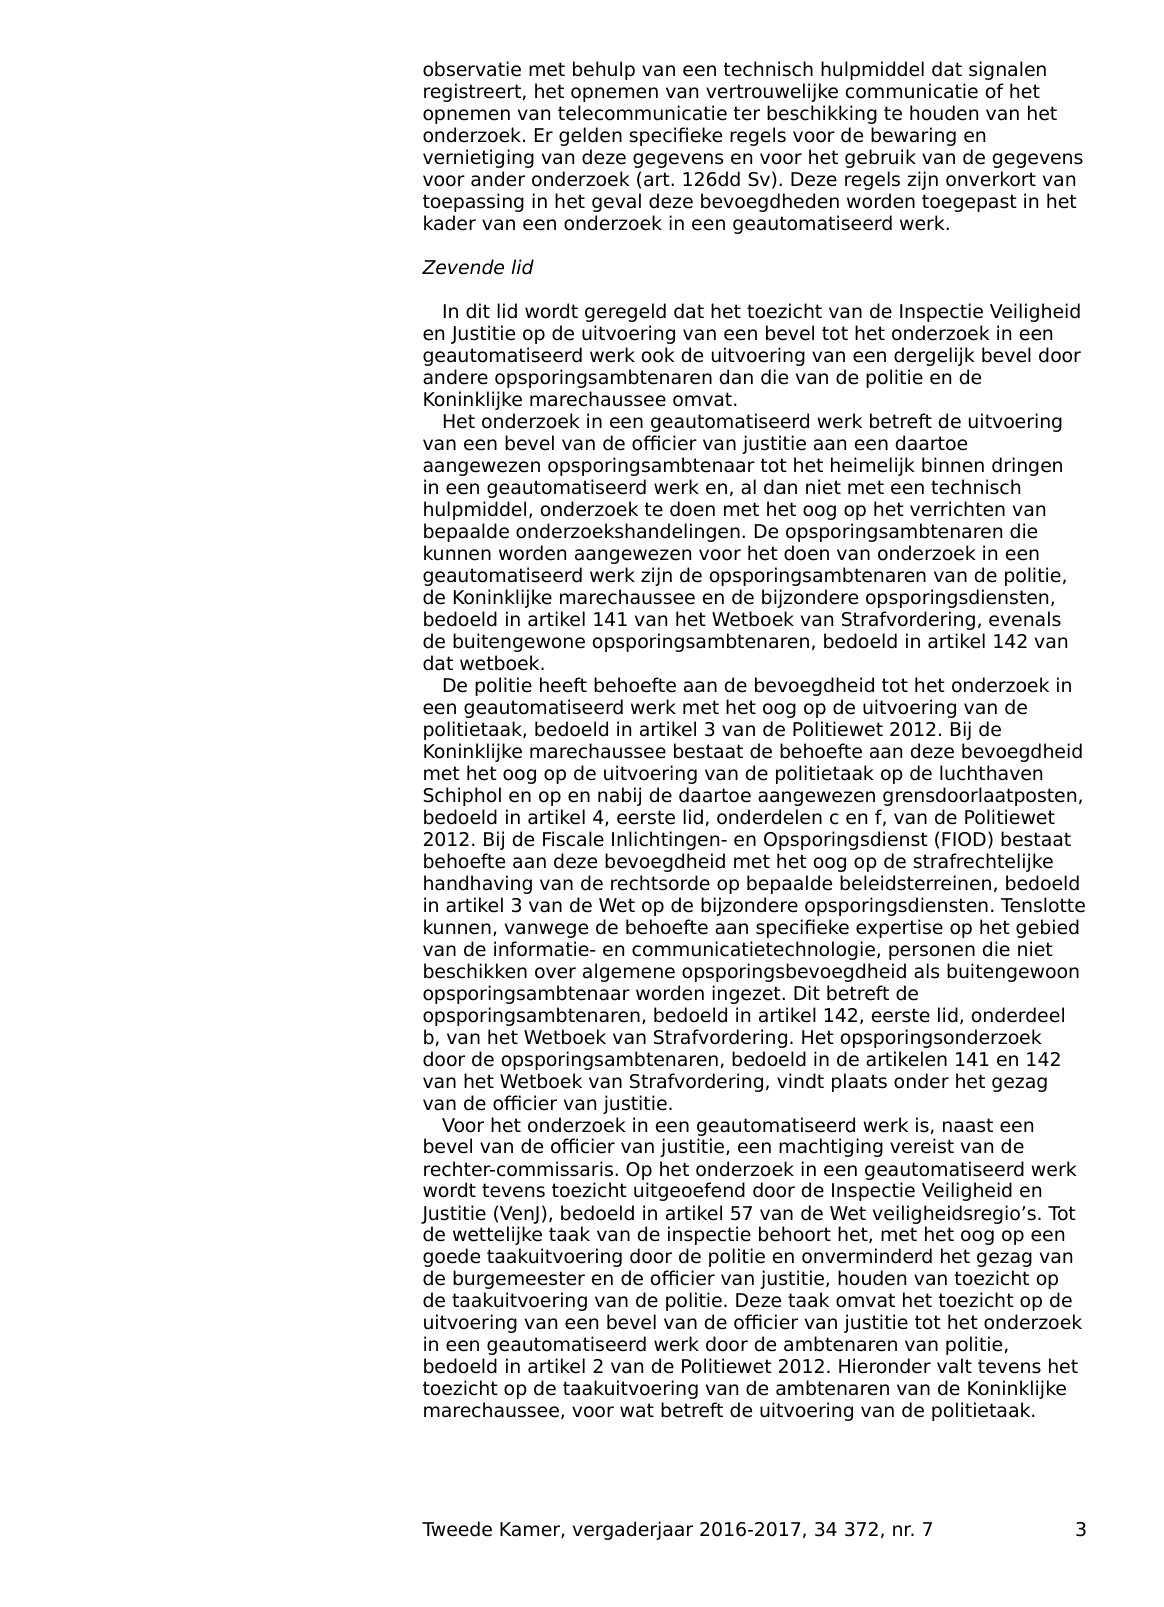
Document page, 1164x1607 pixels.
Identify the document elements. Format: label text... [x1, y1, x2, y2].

text Het onderzoek in een geautomatiseerd werk betreft de uitvoering van een bevel van de officier van justitie aan een daartoe aangewezen opsporingsambtenaar tot het heimelijk binnen dringen in een geautomatiseerd werk en, al dan niet met een technisch hulpmiddel, onderzoek te doen met het oog op het verrichten van bepaalde onderzoekshandelingen. De opsporingsambtenaren die kunnen worden aangewezen voor het doen van onderzoek in een geautomatiseerd werk zijn de opsporingsambtenaren van de politie, de Koninklijke marechaussee en de bijzondere opsporingsdiensten, bedoeld in artikel 141 van het Wetboek van Strafvordering, evenals de buitengewone opsporingsambtenaren, bedoeld in artikel 142 van dat wetboek. [422, 411, 1087, 675]
text Voor het onderzoek in een geautomatiseerd werk is, naast een bevel van de officier van justitie, een machtiging vereist van de rechter-commissaris. Op het onderzoek in een geautomatiseerd werk wordt tevens toezicht uitgeoefend door de Inspectie Veiligheid en Justitie (VenJ), bedoeld in artikel 57 van de Wet veiligheidsregio’s. Tot de wettelijke taak van de inspectie behoort het, met het oog op een goede taakuitvoering door de politie en onverminderd het gezag van de burgemeester en de officier van justitie, houden van toezicht op de taakuitvoering van de politie. Deze taak omvat het toezicht op de uitvoering van een bevel van de officier van justitie tot het onderzoek in een geautomatiseerd werk door de ambtenaren van politie, bedoeld in artikel 2 van de Politiewet 2012. Hieronder valt tevens het toezicht op de taakuitvoering van de ambtenaren van de Koninklijke marechaussee, voor wat betreft de uitvoering van de politietaak. [422, 1114, 1087, 1422]
text In dit lid wordt geregeld dat het toezicht van de Inspectie Veiligheid en Justitie op de uitvoering van een bevel tot het onderzoek in een geautomatiseerd werk ook de uitvoering van een dergelijk bevel door andere opsporingsambtenaren dan die van de politie en de Koninklijke marechaussee omvat. [422, 301, 1087, 411]
text observatie met behulp van een technisch hulpmiddel dat signalen registreert, het opnemen van vertrouwelijke communicatie of het opnemen van telecommunicatie ter beschikking te houden van het onderzoek. Er gelden specifieke regels voor de bewaring en vernietiging van deze gegevens en voor het gebruik van de gegevens voor ander onderzoek (art. 126dd Sv). Deze regels zijn onverkort van toepassing in het geval deze bevoegdheden worden toegepast in het kader van een onderzoek in een geautomatiseerd werk. [422, 59, 1087, 235]
text De politie heeft behoefte aan de bevoegdheid tot het onderzoek in een geautomatiseerd werk met het oog op de uitvoering van de politietaak, bedoeld in artikel 3 van de Politiewet 2012. Bij de Koninklijke marechaussee bestaat de behoefte aan deze bevoegdheid met het oog op de uitvoering van de politietaak op de luchthaven Schiphol en op en nabij de daartoe aangewezen grensdoorlaatposten, bedoeld in artikel 4, eerste lid, onderdelen c en f, van de Politiewet 2012. Bij de Fiscale Inlichtingen- en Opsporingsdienst (FIOD) bestaat behoefte aan deze bevoegdheid met het oog op de strafrechtelijke handhaving van de rechtsorde op bepaalde beleidsterreinen, bedoeld in artikel 3 van de Wet op de bijzondere opsporingsdiensten. Tenslotte kunnen, vanwege de behoefte aan specifieke expertise op het gebied van de informatie- en communicatietechnologie, personen die niet beschikken over algemene opsporingsbevoegdheid als buitengewoon opsporingsambtenaar worden ingezet. Dit betreft de opsporingsambtenaren, bedoeld in artikel 142, eerste lid, onderdeel b, van het Wetboek van Strafvordering. Het opsporingsonderzoek door de opsporingsambtenaren, bedoeld in de artikelen 141 en 142 van het Wetboek van Strafvordering, vindt plaats onder het gezag van de officier van justitie. [422, 675, 1087, 1114]
subtitle Zevende lid [422, 257, 1087, 279]
